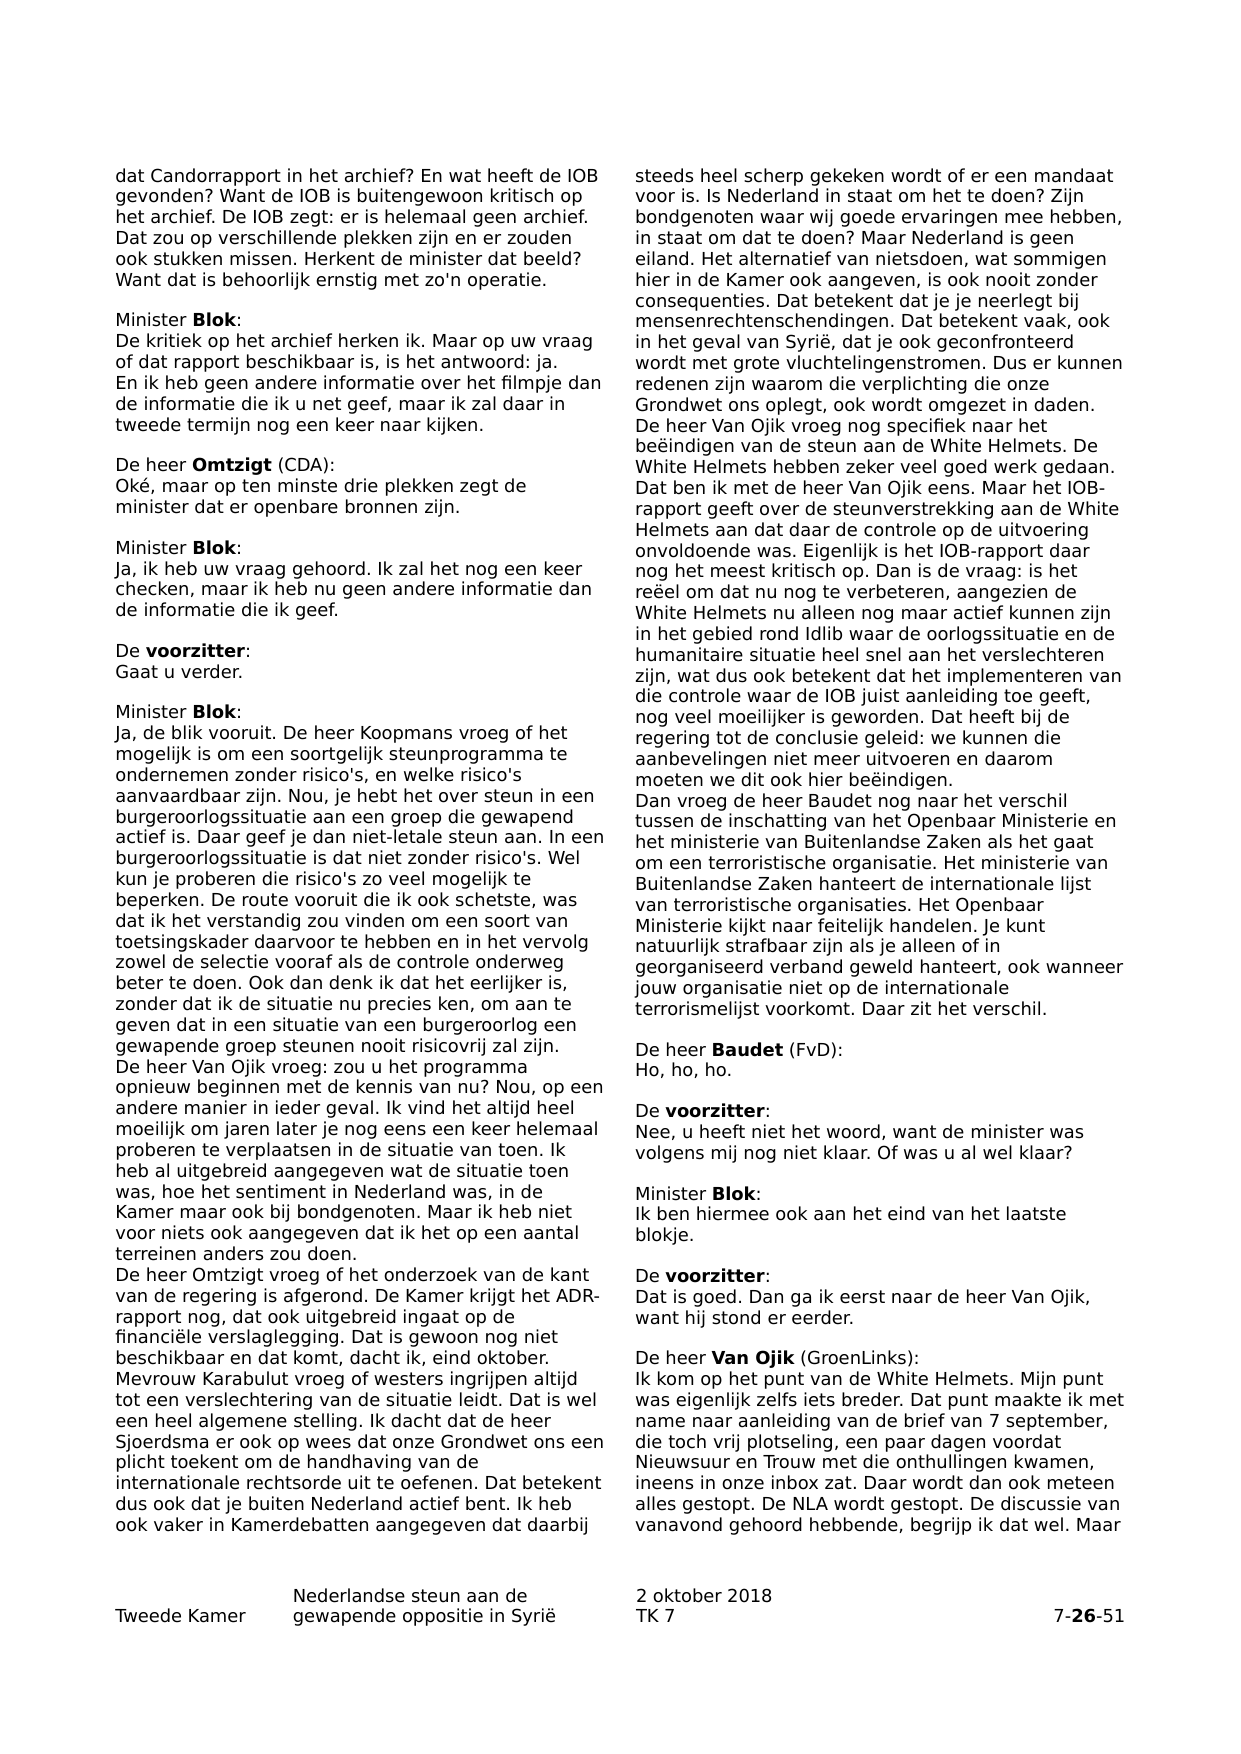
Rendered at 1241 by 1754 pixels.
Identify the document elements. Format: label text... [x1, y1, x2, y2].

text Dat is goed. Dan ga ik eerst naar de heer Van Ojik, want hij stond er eerder. [635, 1287, 1125, 1328]
text De heer Van Ojik (GroenLinks): [635, 1348, 1125, 1369]
text Minister Blok: [115, 702, 605, 723]
text De voorzitter: [115, 641, 605, 662]
text Oké, maar op ten minste drie plekken zegt de minister dat er openbare bronnen zijn. [115, 476, 605, 518]
text steeds heel scherp gekeken wordt of er een mandaat voor is. Is Nederland in staat om het te doen? Zijn bondgenoten waar wij goede ervaringen mee hebben, in staat om dat te doen? Maar Nederland is geen eiland. Het alternatief van nietsdoen, wat sommigen hier in de Kamer ook aangeven, is ook nooit zonder consequenties. Dat betekent dat je je neerlegt bij mensenrechtenschendingen. Dat betekent vaak, ook in het geval van Syrië, dat je ook geconfronteerd wordt met grote vluchtelingenstromen. Dus er kunnen redenen zijn waarom die verplichting die onze Grondwet ons oplegt, ook wordt omgezet in daden. [635, 165, 1125, 415]
text En ik heb geen andere informatie over het filmpje dan de informatie die ik u net geef, maar ik zal daar in tweede termijn nog een keer naar kijken. [115, 373, 605, 435]
text Dan vroeg de heer Baudet nog naar het verschil tussen de inschatting van het Openbaar Ministerie en het ministerie van Buitenlandse Zaken als het gaat om een terroristische organisatie. Het ministerie van Buitenlandse Zaken hanteert de internationale lijst van terroristische organisaties. Het Openbaar Ministerie kijkt naar feitelijk handelen. Je kunt natuurlijk strafbaar zijn als je alleen of in georganiseerd verband geweld hanteert, ook wanneer jouw organisatie niet op de internationale terrorismelijst voorkomt. Daar zit het verschil. [635, 790, 1125, 1019]
text De heer Van Ojik vroeg nog specifiek naar het beëindigen van de steun aan de White Helmets. De White Helmets hebben zeker veel goed werk gedaan. Dat ben ik met de heer Van Ojik eens. Maar het IOB-rapport geeft over de steunverstrekking aan de White Helmets aan dat daar de controle op de uitvoering onvoldoende was. Eigenlijk is het IOB-rapport daar nog het meest kritisch op. Dan is de vraag: is het reëel om dat nu nog te verbeteren, aangezien de White Helmets nu alleen nog maar actief kunnen zijn in het gebied rond Idlib waar de oorlogssituatie en de humanitaire situatie heel snel aan het verslechteren zijn, wat dus ook betekent dat het implementeren van die controle waar de IOB juist aanleiding toe geeft, nog veel moeilijker is geworden. Dat heeft bij de regering tot de conclusie geleid: we kunnen die aanbevelingen niet meer uitvoeren en daarom moeten we dit ook hier beëindigen. [635, 415, 1125, 790]
text Ik ben hiermee ook aan het eind van het laatste blokje. [635, 1204, 1125, 1246]
text De heer Omtzigt vroeg of het onderzoek van de kant van de regering is afgerond. De Kamer krijgt het ADR-rapport nog, dat ook uitgebreid ingaat op de financiële verslaglegging. Dat is gewoon nog niet beschikbaar en dat komt, dacht ik, eind oktober. [115, 1265, 605, 1369]
text Minister Blok: [635, 1183, 1125, 1204]
text Ja, ik heb uw vraag gehoord. Ik zal het nog een keer checken, maar ik heb nu geen andere informatie dan de informatie die ik geef. [115, 558, 605, 621]
text Ho, ho, ho. [635, 1060, 1125, 1081]
text Minister Blok: [115, 310, 605, 331]
text De heer Baudet (FvD): [635, 1039, 1125, 1060]
text De heer Omtzigt (CDA): [115, 455, 605, 476]
text De kritiek op het archief herken ik. Maar op uw vraag of dat rapport beschikbaar is, is het antwoord: ja. [115, 331, 605, 373]
text De heer Van Ojik vroeg: zou u het programma opnieuw beginnen met de kennis van nu? Nou, op een andere manier in ieder geval. Ik vind het altijd heel moeilijk om jaren later je nog eens een keer helemaal proberen te verplaatsen in de situatie van toen. Ik heb al uitgebreid aangegeven wat de situatie toen was, hoe het sentiment in Nederland was, in de Kamer maar ook bij bondgenoten. Maar ik heb niet voor niets ook aangegeven dat ik het op een aantal terreinen anders zou doen. [115, 1056, 605, 1265]
text De voorzitter: [635, 1101, 1125, 1122]
text Minister Blok: [115, 538, 605, 558]
text De voorzitter: [635, 1266, 1125, 1287]
text Mevrouw Karabulut vroeg of westers ingrijpen altijd tot een verslechtering van de situatie leidt. Dat is wel een heel algemene stelling. Ik dacht dat de heer Sjoerdsma er ook op wees dat onze Grondwet ons een plicht toekent om de handhaving van de internationale rechtsorde uit te oefenen. Dat betekent dus ook dat je buiten Nederland actief bent. Ik heb ook vaker in Kamerdebatten aangegeven dat daarbij [115, 1369, 605, 1536]
text Nee, u heeft niet het woord, want de minister was volgens mij nog niet klaar. Of was u al wel klaar? [635, 1122, 1125, 1163]
text Ik kom op het punt van de White Helmets. Mijn punt was eigenlijk zelfs iets breder. Dat punt maakte ik met name naar aanleiding van de brief van 7 september, die toch vrij plotseling, een paar dagen voordat Nieuwsuur en Trouw met die onthullingen kwamen, ineens in onze inbox zat. Daar wordt dan ook meteen alles gestopt. De NLA wordt gestopt. De discussie van vanavond gehoord hebbende, begrijp ik dat wel. Maar [635, 1369, 1125, 1536]
text dat Candorrapport in het archief? En wat heeft de IOB gevonden? Want de IOB is buitengewoon kritisch op het archief. De IOB zegt: er is helemaal geen archief. Dat zou op verschillende plekken zijn en er zouden ook stukken missen. Herkent de minister dat beeld? Want dat is behoorlijk ernstig met zo'n operatie. [115, 165, 605, 290]
text Ja, de blik vooruit. De heer Koopmans vroeg of het mogelijk is om een soortgelijk steunprogramma te ondernemen zonder risico's, en welke risico's aanvaardbaar zijn. Nou, je hebt het over steun in een burgeroorlogssituatie aan een groep die gewapend actief is. Daar geef je dan niet-letale steun aan. In een burgeroorlogssituatie is dat niet zonder risico's. Wel kun je proberen die risico's zo veel mogelijk te beperken. De route vooruit die ik ook schetste, was dat ik het verstandig zou vinden om een soort van toetsingskader daarvoor te hebben en in het vervolg zowel de selectie vooraf als de controle onderweg beter te doen. Ook dan denk ik dat het eerlijker is, zonder dat ik de situatie nu precies ken, om aan te geven dat in een situatie van een burgeroorlog een gewapende groep steunen nooit risicovrij zal zijn. [115, 723, 605, 1056]
text Gaat u verder. [115, 662, 605, 682]
